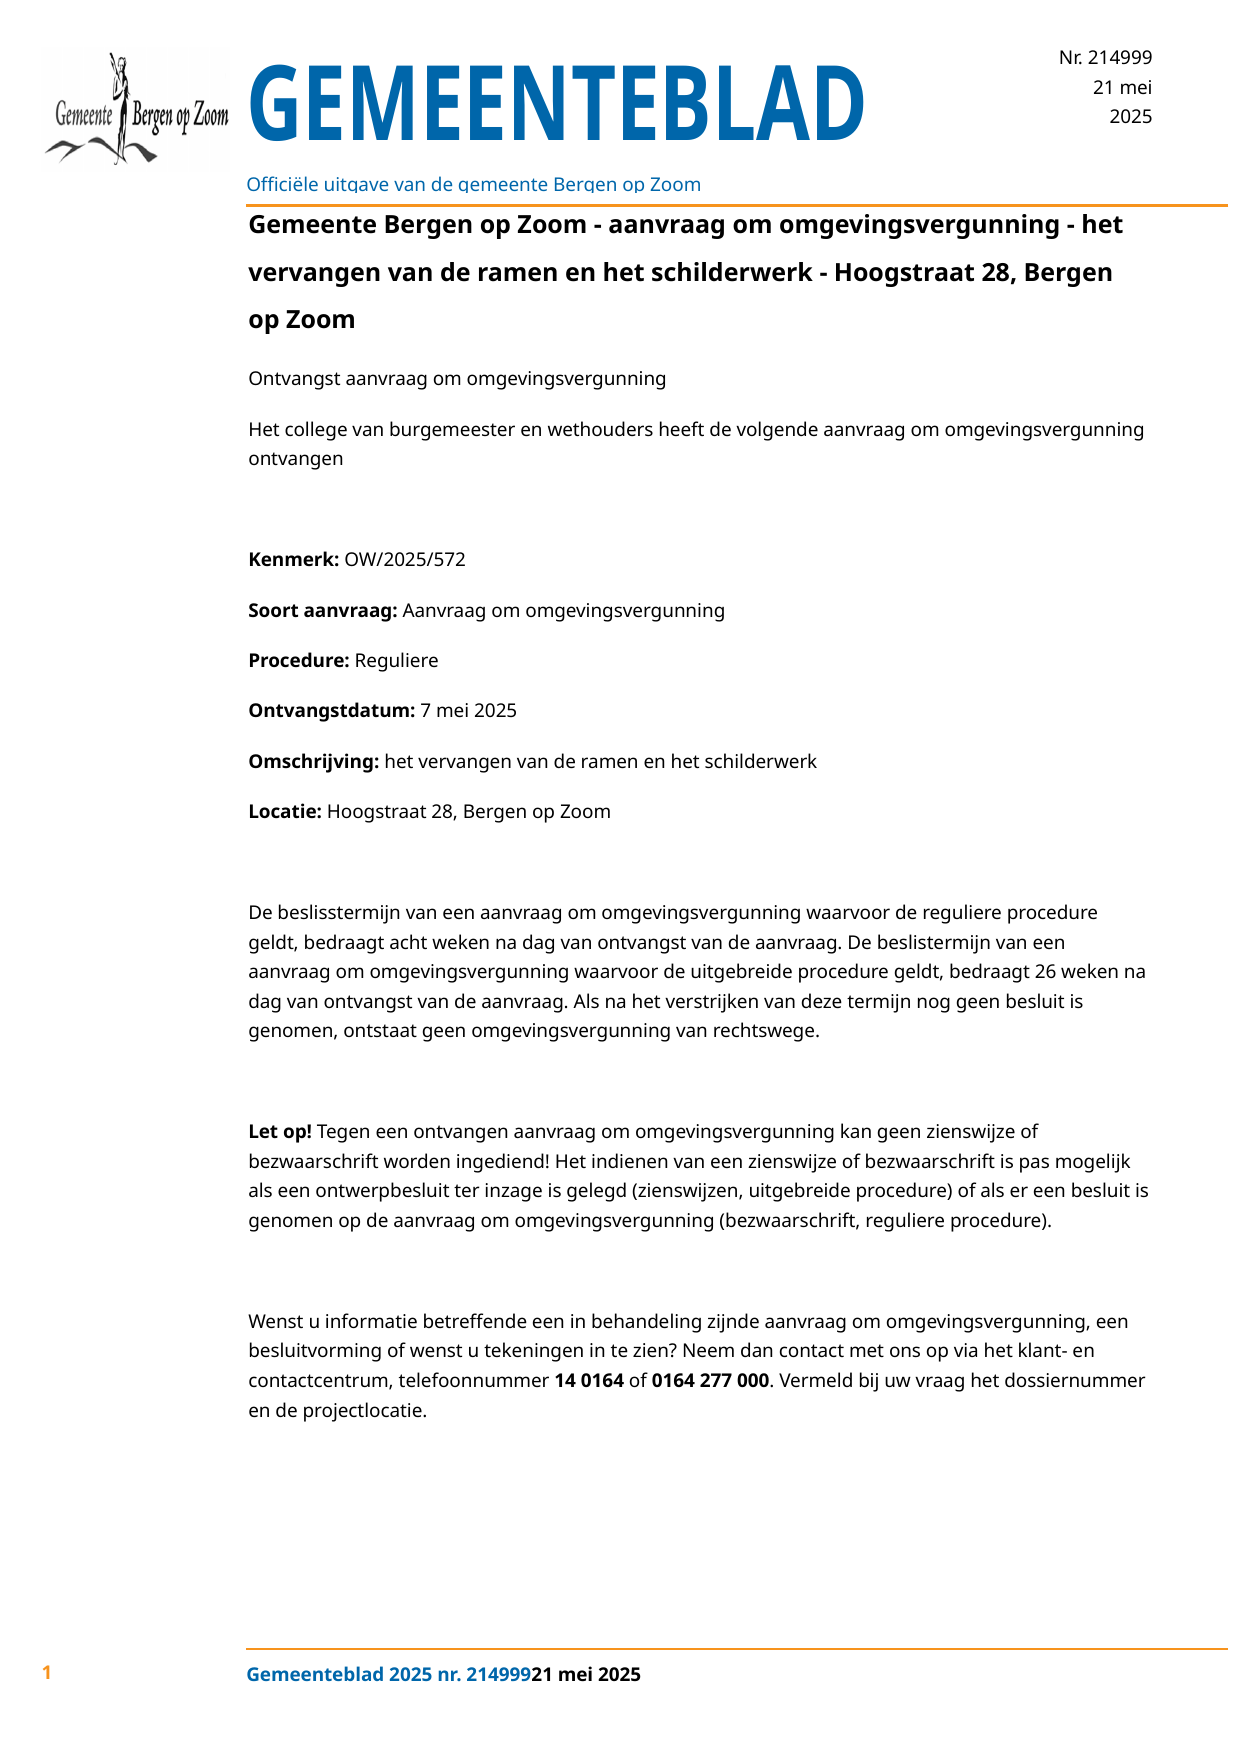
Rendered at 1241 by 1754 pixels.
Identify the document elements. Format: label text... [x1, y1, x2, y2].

text Wenst u informatie betreffende een in behandeling zijnde aanvraag om omgevingsvergunning, een besluitvorming of wenst u tekeningen in te zien? Neem dan contact met ons op via het klant- en contactcentrum, telefoonnummer 14 0164 of 0164 277 000. Vermeld bij uw vraag het dossiernummer en de projectlocatie. [248, 1308, 1152, 1422]
text Kenmerk: OW/2025/572 [248, 546, 1152, 572]
text Locatie: Hoogstraat 28, Bergen op Zoom [248, 798, 1152, 824]
text Let op! Tegen een ontvangen aanvraag om omgevingsvergunning kan geen zienswijze of bezwaarschrift worden ingediend! Het indienen van een zienswijze of bezwaarschrift is pas mogelijk als een ontwerpbesluit ter inzage is gelegd (zienswijzen, uitgebreide procedure) of als er een besluit is genomen op de aanvraag om omgevingsvergunning (bezwaarschrift, reguliere procedure). [248, 1118, 1152, 1233]
text Gemeente Bergen op Zoom - aanvraag om omgevingsvergunning - het vervangen van de ramen en het schilderwerk - Hoogstraat 28, Bergen op Zoom [248, 207, 1152, 336]
picture [41, 47, 231, 172]
text Omschrijving: het vervangen van de ramen en het schilderwerk [248, 748, 1152, 774]
text Ontvangstdatum: 7 mei 2025 [248, 698, 1152, 723]
text Procedure: Reguliere [248, 647, 1152, 673]
text Ontvangst aanvraag om omgevingsvergunning [248, 366, 1152, 391]
text Soort aanvraag: Aanvraag om omgevingsvergunning [248, 597, 1152, 622]
text De beslisstermijn van een aanvraag om omgevingsvergunning waarvoor de reguliere procedure geldt, bedraagt acht weken na dag van ontvangst van de aanvraag. De beslistermijn van een aanvraag om omgevingsvergunning waarvoor de uitgebreide procedure geldt, bedraagt 26 weken na dag van ontvangst van de aanvraag. Als na het verstrijken van deze termijn nog geen besluit is genomen, ontstaat geen omgevingsvergunning van rechtswege. [248, 899, 1152, 1043]
text Het college van burgemeester en wethouders heeft de volgende aanvraag om omgevingsvergunning ontvangen [248, 416, 1152, 471]
